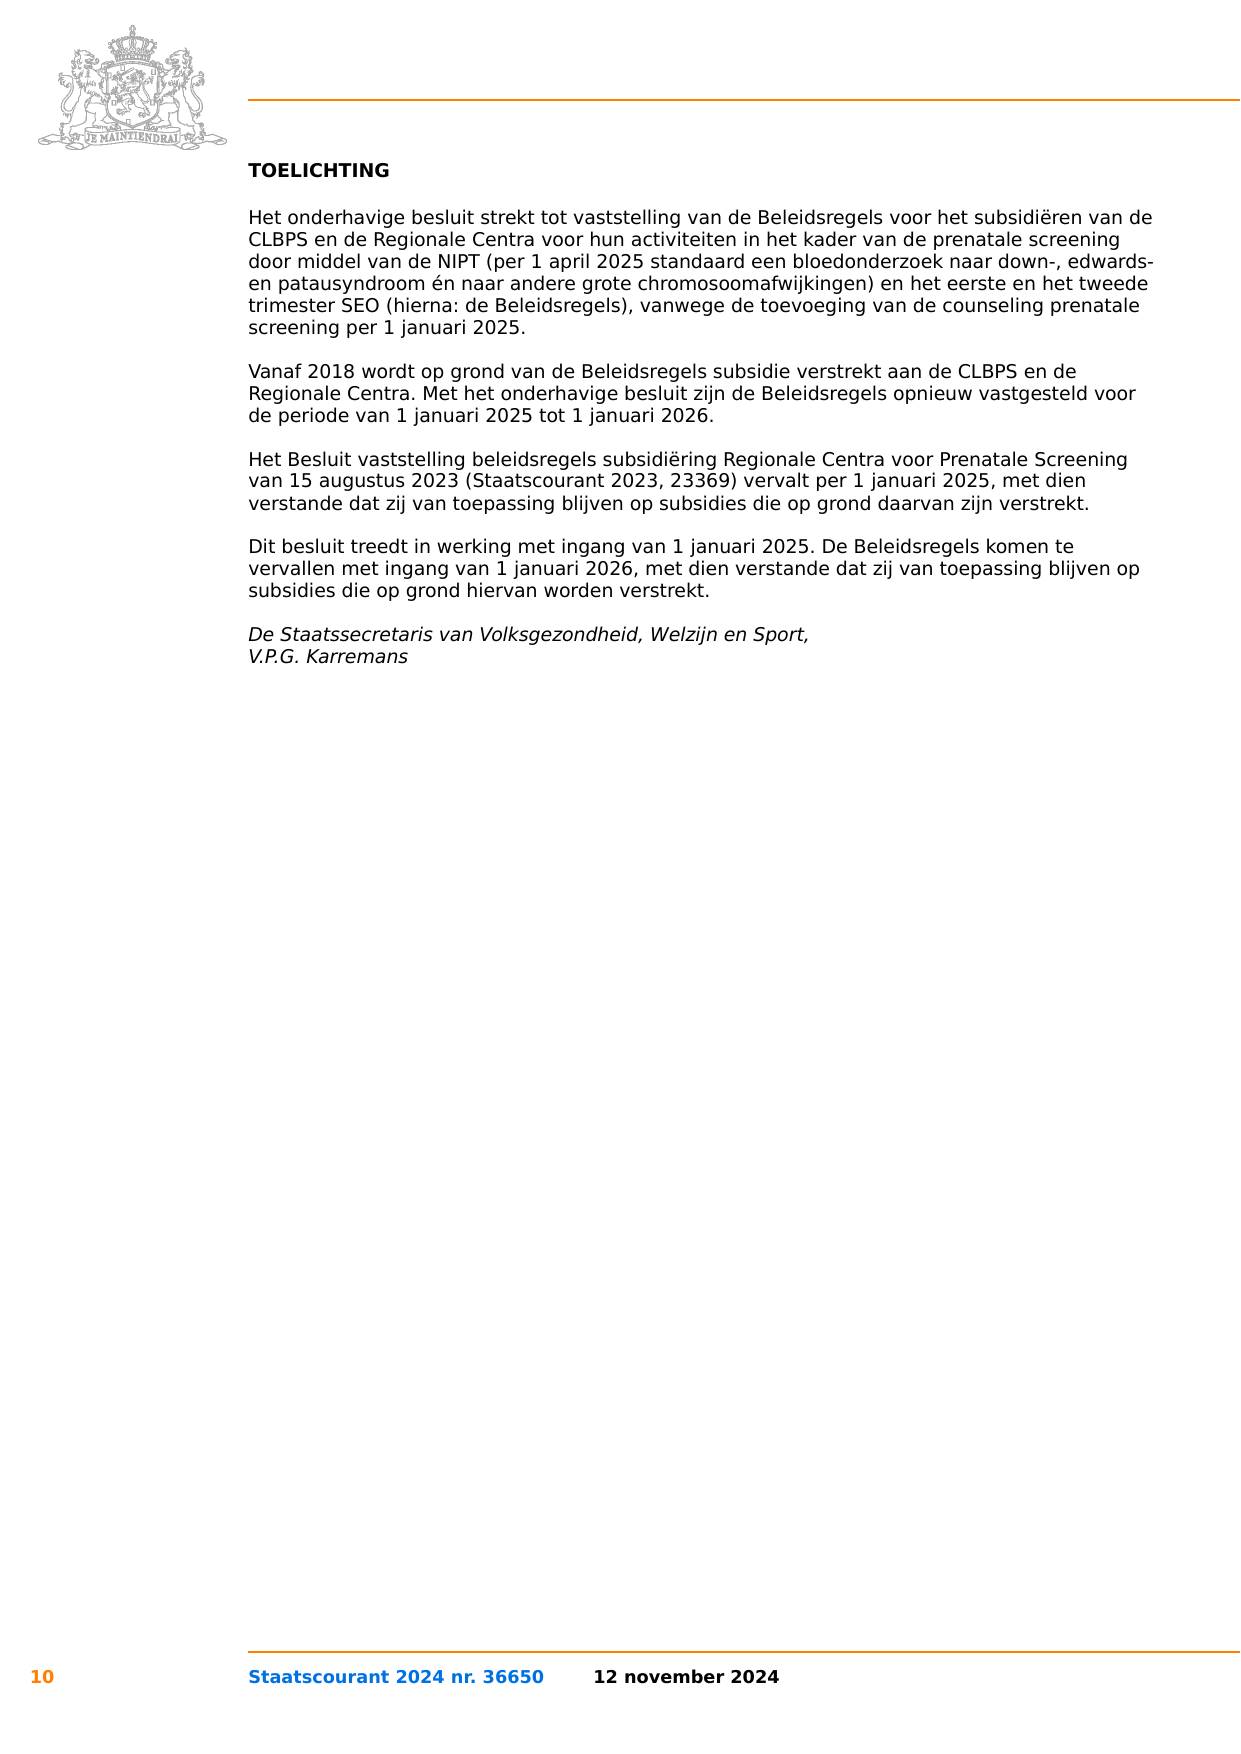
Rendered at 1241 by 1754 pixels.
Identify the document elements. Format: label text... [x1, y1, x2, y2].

text Het Besluit vaststelling beleidsregels subsidiëring Regionale Centra voor Prenatale Screening van 15 augustus 2023 (Staatscourant 2023, 23369) vervalt per 1 januari 2025, met dien verstande dat zij van toepassing blijven op subsidies die op grond daarvan zijn verstrekt. [248, 448, 1163, 514]
picture [38, 25, 227, 150]
text Vanaf 2018 wordt op grond van de Beleidsregels subsidie verstrekt aan de CLBPS en de Regionale Centra. Met het onderhavige besluit zijn de Beleidsregels opnieuw vastgesteld voor de periode van 1 januari 2025 tot 1 januari 2026. [248, 361, 1163, 427]
text De Staatssecretaris van Volksgezondheid, Welzijn en Sport, V.P.G. Karremans [248, 624, 1163, 668]
text Dit besluit treedt in werking met ingang van 1 januari 2025. De Beleidsregels komen te vervallen met ingang van 1 januari 2026, met dien verstande dat zij van toepassing blijven op subsidies die op grond hiervan worden verstrekt. [248, 536, 1163, 602]
subtitle TOELICHTING [248, 160, 1163, 182]
text Het onderhavige besluit strekt tot vaststelling van de Beleidsregels voor het subsidiëren van de CLBPS en de Regionale Centra voor hun activiteiten in het kader van de prenatale screening door middel van de NIPT (per 1 april 2025 standaard een bloedonderzoek naar down-, edwards- en patausyndroom én naar andere grote chromosoomafwijkingen) en het eerste en het tweede trimester SEO (hierna: de Beleidsregels), vanwege de toevoeging van de counseling prenatale screening per 1 januari 2025. [248, 207, 1163, 339]
